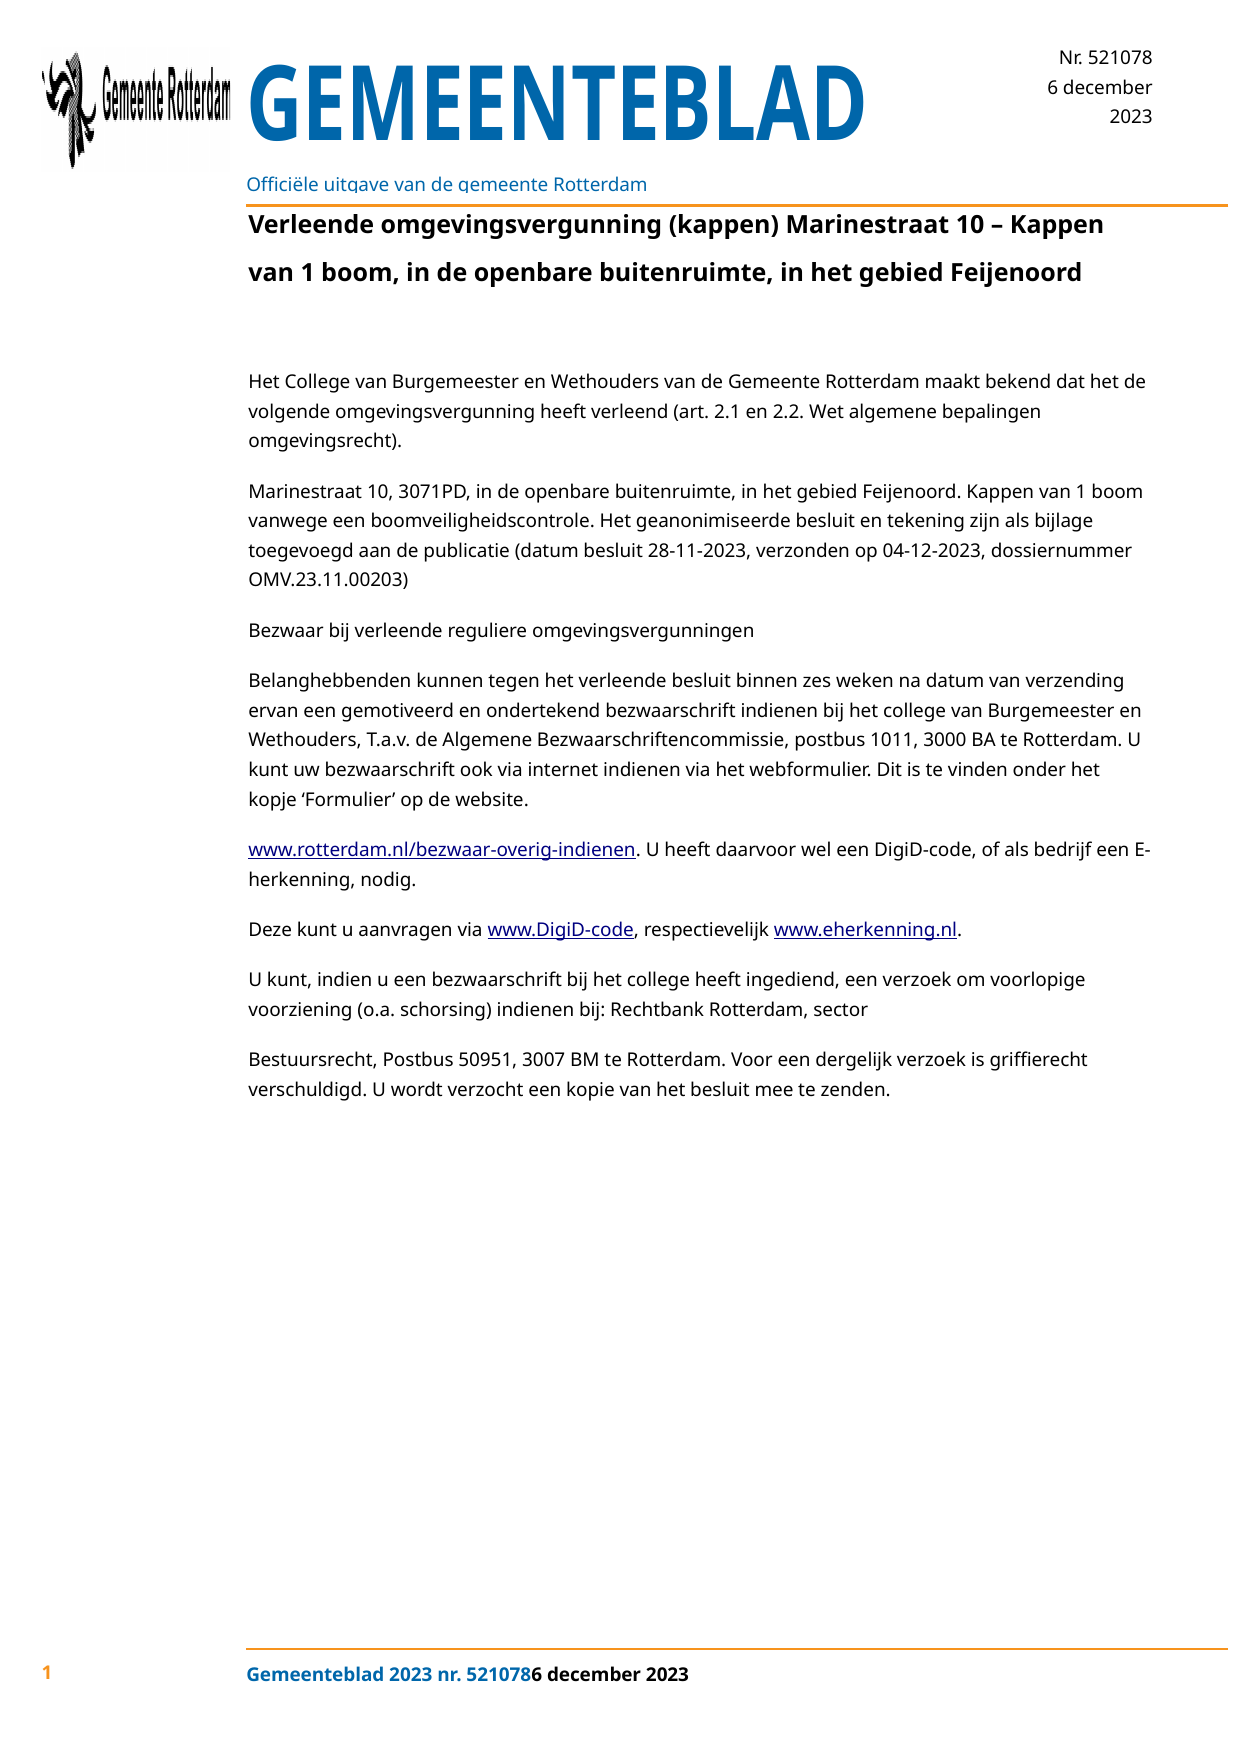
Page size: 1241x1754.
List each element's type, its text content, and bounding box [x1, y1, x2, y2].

text www.rotterdam.nl/bezwaar-overig-indienen. U heeft daarvoor wel een DigiD-code, of als bedrijf een E-herkenning, nodig. [248, 836, 1152, 892]
text Verleende omgevingsvergunning (kappen) Marinestraat 10 – Kappen van 1 boom, in de openbare buitenruimte, in het gebied Feijenoord [248, 207, 1152, 288]
text Bezwaar bij verleende reguliere omgevingsvergunningen [248, 617, 1152, 643]
text Marinestraat 10, 3071PD, in de openbare buitenruimte, in het gebied Feijenoord. Kappen van 1 boom vanwege een boomveiligheidscontrole. Het geanonimiseerde besluit en tekening zijn als bijlage toegevoegd aan de publicatie (datum besluit 28-11-2023, verzonden op 04-12-2023, dossiernummer OMV.23.11.00203) [248, 478, 1152, 592]
text Belanghebbenden kunnen tegen het verleende besluit binnen zes weken na datum van verzending ervan een gemotiveerd en ondertekend bezwaarschrift indienen bij het college van Burgemeester en Wethouders, T.a.v. de Algemene Bezwaarschriftencommissie, postbus 1011, 3000 BA te Rotterdam. U kunt uw bezwaarschrift ook via internet indienen via het webformulier. Dit is te vinden onder het kopje ‘Formulier’ op de website. [248, 667, 1152, 812]
picture [41, 47, 231, 172]
text Bestuursrecht, Postbus 50951, 3007 BM te Rotterdam. Voor een dergelijk verzoek is griffierecht verschuldigd. U wordt verzocht een kopie van het besluit mee te zenden. [248, 1047, 1152, 1102]
text U kunt, indien u een bezwaarschrift bij het college heeft ingediend, een verzoek om voorlopige voorziening (o.a. schorsing) indienen bij: Rechtbank Rotterdam, sector [248, 967, 1152, 1022]
text Het College van Burgemeester en Wethouders van de Gemeente Rotterdam maakt bekend dat het de volgende omgevingsvergunning heeft verleend (art. 2.1 en 2.2. Wet algemene bepalingen omgevingsrecht). [248, 368, 1152, 453]
text Deze kunt u aanvragen via www.DigiD-code, respectievelijk www.eherkenning.nl. [248, 916, 1152, 942]
